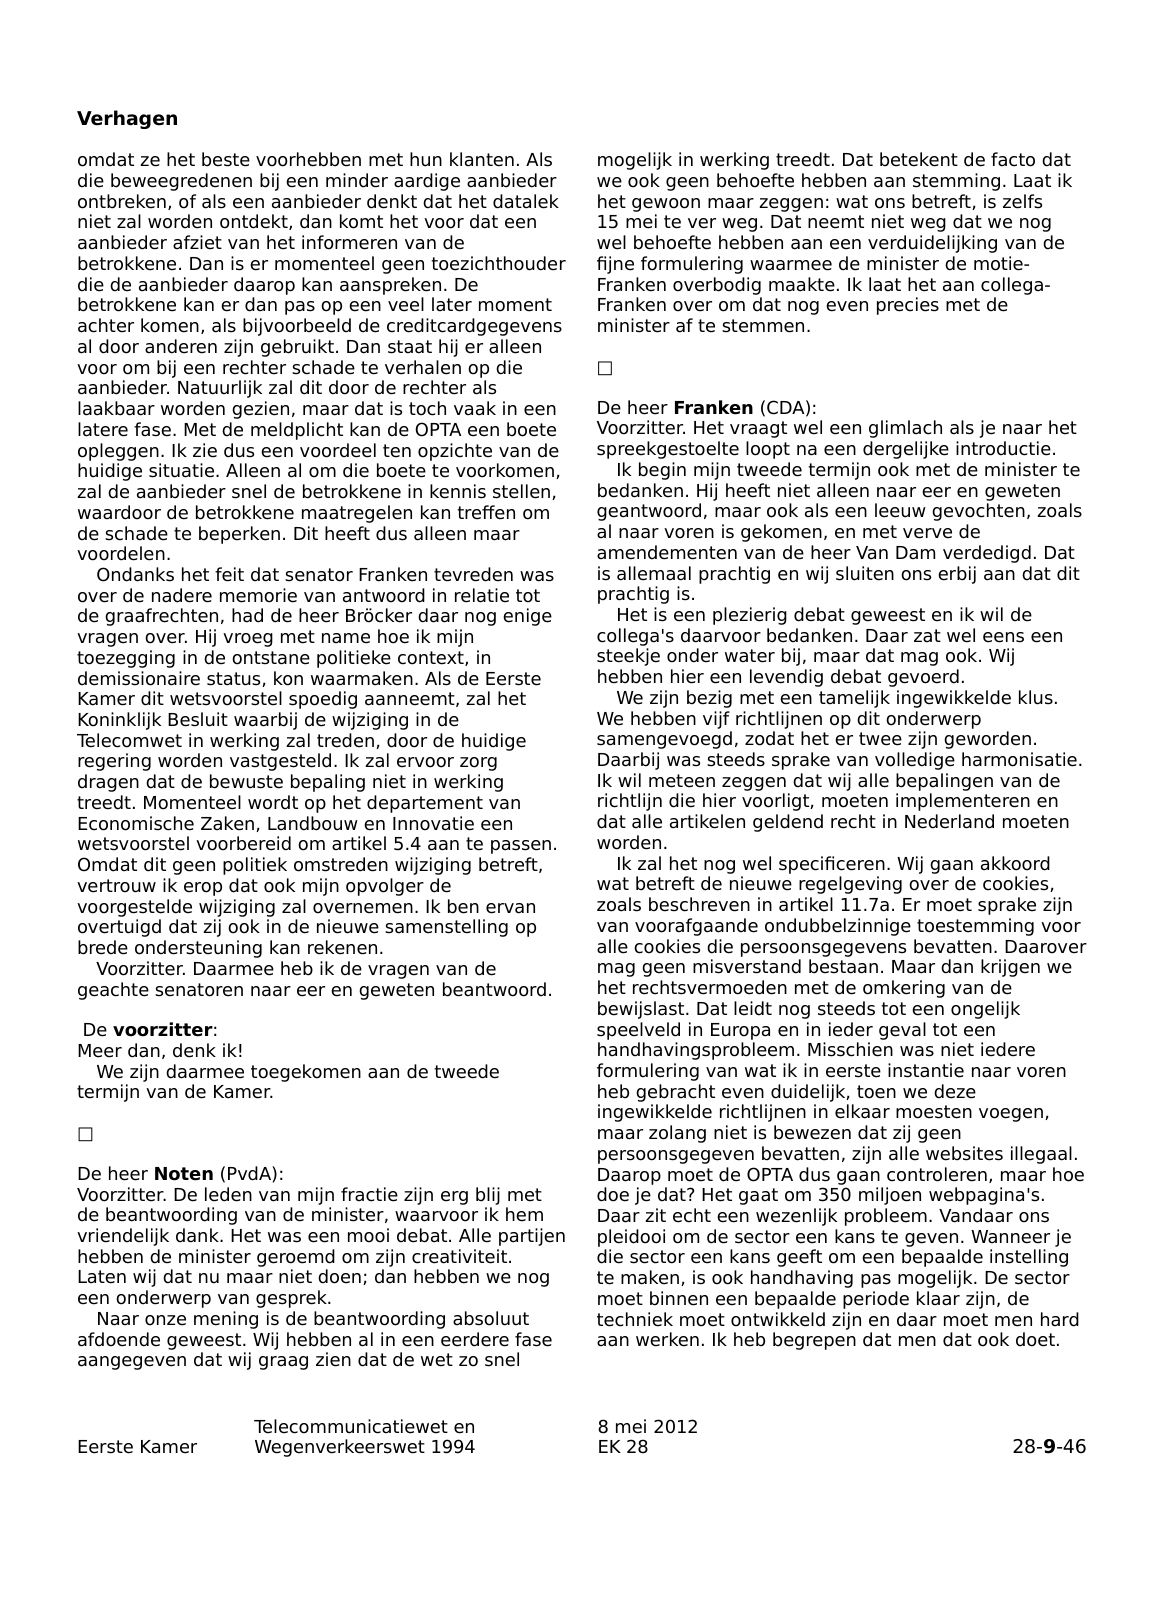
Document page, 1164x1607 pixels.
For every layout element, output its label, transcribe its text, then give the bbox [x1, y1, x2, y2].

text Meer dan, denk ik! [77, 1041, 567, 1062]
text omdat ze het beste voorhebben met hun klanten. Als die beweegredenen bij een minder aardige aanbieder ontbreken, of als een aanbieder denkt dat het datalek niet zal worden ontdekt, dan komt het voor dat een aanbieder afziet van het informeren van de betrokkene. Dan is er momenteel geen toezichthouder die de aanbieder daarop kan aanspreken. De betrokkene kan er dan pas op een veel later moment achter komen, als bijvoorbeeld de creditcardgegevens al door anderen zijn gebruikt. Dan staat hij er alleen voor om bij een rechter schade te verhalen op die aanbieder. Natuurlijk zal dit door de rechter als laakbaar worden gezien, maar dat is toch vaak in een latere fase. Met de meldplicht kan de OPTA een boete opleggen. Ik zie dus een voordeel ten opzichte van de huidige situatie. Alleen al om die boete te voorkomen, zal de aanbieder snel de betrokkene in kennis stellen, waardoor de betrokkene maatregelen kan treffen om de schade te beperken. Dit heeft dus alleen maar voordelen. [77, 150, 567, 565]
text Het is een plezierig debat geweest en ik wil de collega's daarvoor bedanken. Daar zat wel eens een steekje onder water bij, maar dat mag ook. Wij hebben hier een levendig debat gevoerd. [596, 605, 1087, 688]
text Ondanks het feit dat senator Franken tevreden was over de nadere memorie van antwoord in relatie tot de graafrechten, had de heer Bröcker daar nog enige vragen over. Hij vroeg met name hoe ik mijn toezegging in de ontstane politieke context, in demissionaire status, kon waarmaken. Als de Eerste Kamer dit wetsvoorstel spoedig aanneemt, zal het Koninklijk Besluit waarbij de wijziging in de Telecomwet in werking zal treden, door de huidige regering worden vastgesteld. Ik zal ervoor zorg dragen dat de bewuste bepaling niet in werking treedt. Momenteel wordt op het departement van Economische Zaken, Landbouw en Innovatie een wetsvoorstel voorbereid om artikel 5.4 aan te passen. Omdat dit geen politiek omstreden wijziging betreft, vertrouw ik erop dat ook mijn opvolger de voorgestelde wijziging zal overnemen. Ik ben ervan overtuigd dat zij ook in de nieuwe samenstelling op brede ondersteuning kan rekenen. [77, 565, 567, 959]
text □ [77, 1123, 567, 1144]
text Voorzitter. Daarmee heb ik de vragen van de geachte senatoren naar eer en geweten beantwoord. [77, 959, 567, 1000]
text De heer Franken (CDA): [596, 397, 1087, 418]
text We zijn bezig met een tamelijk ingewikkelde klus. We hebben vijf richtlijnen op dit onderwerp samengevoegd, zodat het er twee zijn geworden. Daarbij was steeds sprake van volledige harmonisatie. Ik wil meteen zeggen dat wij alle bepalingen van de richtlijn die hier voorligt, moeten implementeren en dat alle artikelen geldend recht in Nederland moeten worden. [596, 688, 1087, 853]
text Voorzitter. Het vraagt wel een glimlach als je naar het spreekgestoelte loopt na een dergelijke introductie. [596, 418, 1087, 460]
text mogelijk in werking treedt. Dat betekent de facto dat we ook geen behoefte hebben aan stemming. Laat ik het gewoon maar zeggen: wat ons betreft, is zelfs 15 mei te ver weg. Dat neemt niet weg dat we nog wel behoefte hebben aan een verduidelijking van de fijne formulering waarmee de minister de motie-Franken overbodig maakte. Ik laat het aan collega-Franken over om dat nog even precies met de minister af te stemmen. [596, 150, 1087, 337]
text Voorzitter. De leden van mijn fractie zijn erg blij met de beantwoording van de minister, waarvoor ik hem vriendelijk dank. Het was een mooi debat. Alle partijen hebben de minister geroemd om zijn creativiteit. Laten wij dat nu maar niet doen; dan hebben we nog een onderwerp van gesprek. [77, 1184, 567, 1309]
text De voorzitter: [77, 1020, 567, 1041]
text De heer Noten (PvdA): [77, 1164, 567, 1184]
text We zijn daarmee toegekomen aan de tweede termijn van de Kamer. [77, 1062, 567, 1103]
text Ik zal het nog wel specificeren. Wij gaan akkoord wat betreft de nieuwe regelgeving over de cookies, zoals beschreven in artikel 11.7a. Er moet sprake zijn van voorafgaande ondubbelzinnige toestemming voor alle cookies die persoonsgegevens bevatten. Daarover mag geen misverstand bestaan. Maar dan krijgen we het rechtsvermoeden met de omkering van de bewijslast. Dat leidt nog steeds tot een ongelijk speelveld in Europa en in ieder geval tot een handhavingsprobleem. Misschien was niet iedere formulering van wat ik in eerste instantie naar voren heb gebracht even duidelijk, toen we deze ingewikkelde richtlijnen in elkaar moesten voegen, maar zolang niet is bewezen dat zij geen persoonsgegeven bevatten, zijn alle websites illegaal. Daarop moet de OPTA dus gaan controleren, maar hoe doe je dat? Het gaat om 350 miljoen webpagina's. Daar zit echt een wezenlijk probleem. Vandaar ons pleidooi om de sector een kans te geven. Wanneer je die sector een kans geeft om een bepaalde instelling te maken, is ook handhaving pas mogelijk. De sector moet binnen een bepaalde periode klaar zijn, de techniek moet ontwikkeld zijn en daar moet men hard aan werken. Ik heb begrepen dat men dat ook doet. [596, 853, 1087, 1351]
text Naar onze mening is de beantwoording absoluut afdoende geweest. Wij hebben al in een eerdere fase aangegeven dat wij graag zien dat de wet zo snel [77, 1309, 567, 1371]
text □ [596, 357, 1087, 377]
text Ik begin mijn tweede termijn ook met de minister te bedanken. Hij heeft niet alleen naar eer en geweten geantwoord, maar ook als een leeuw gevochten, zoals al naar voren is gekomen, en met verve de amendementen van de heer Van Dam verdedigd. Dat is allemaal prachtig en wij sluiten ons erbij aan dat dit prachtig is. [596, 460, 1087, 605]
